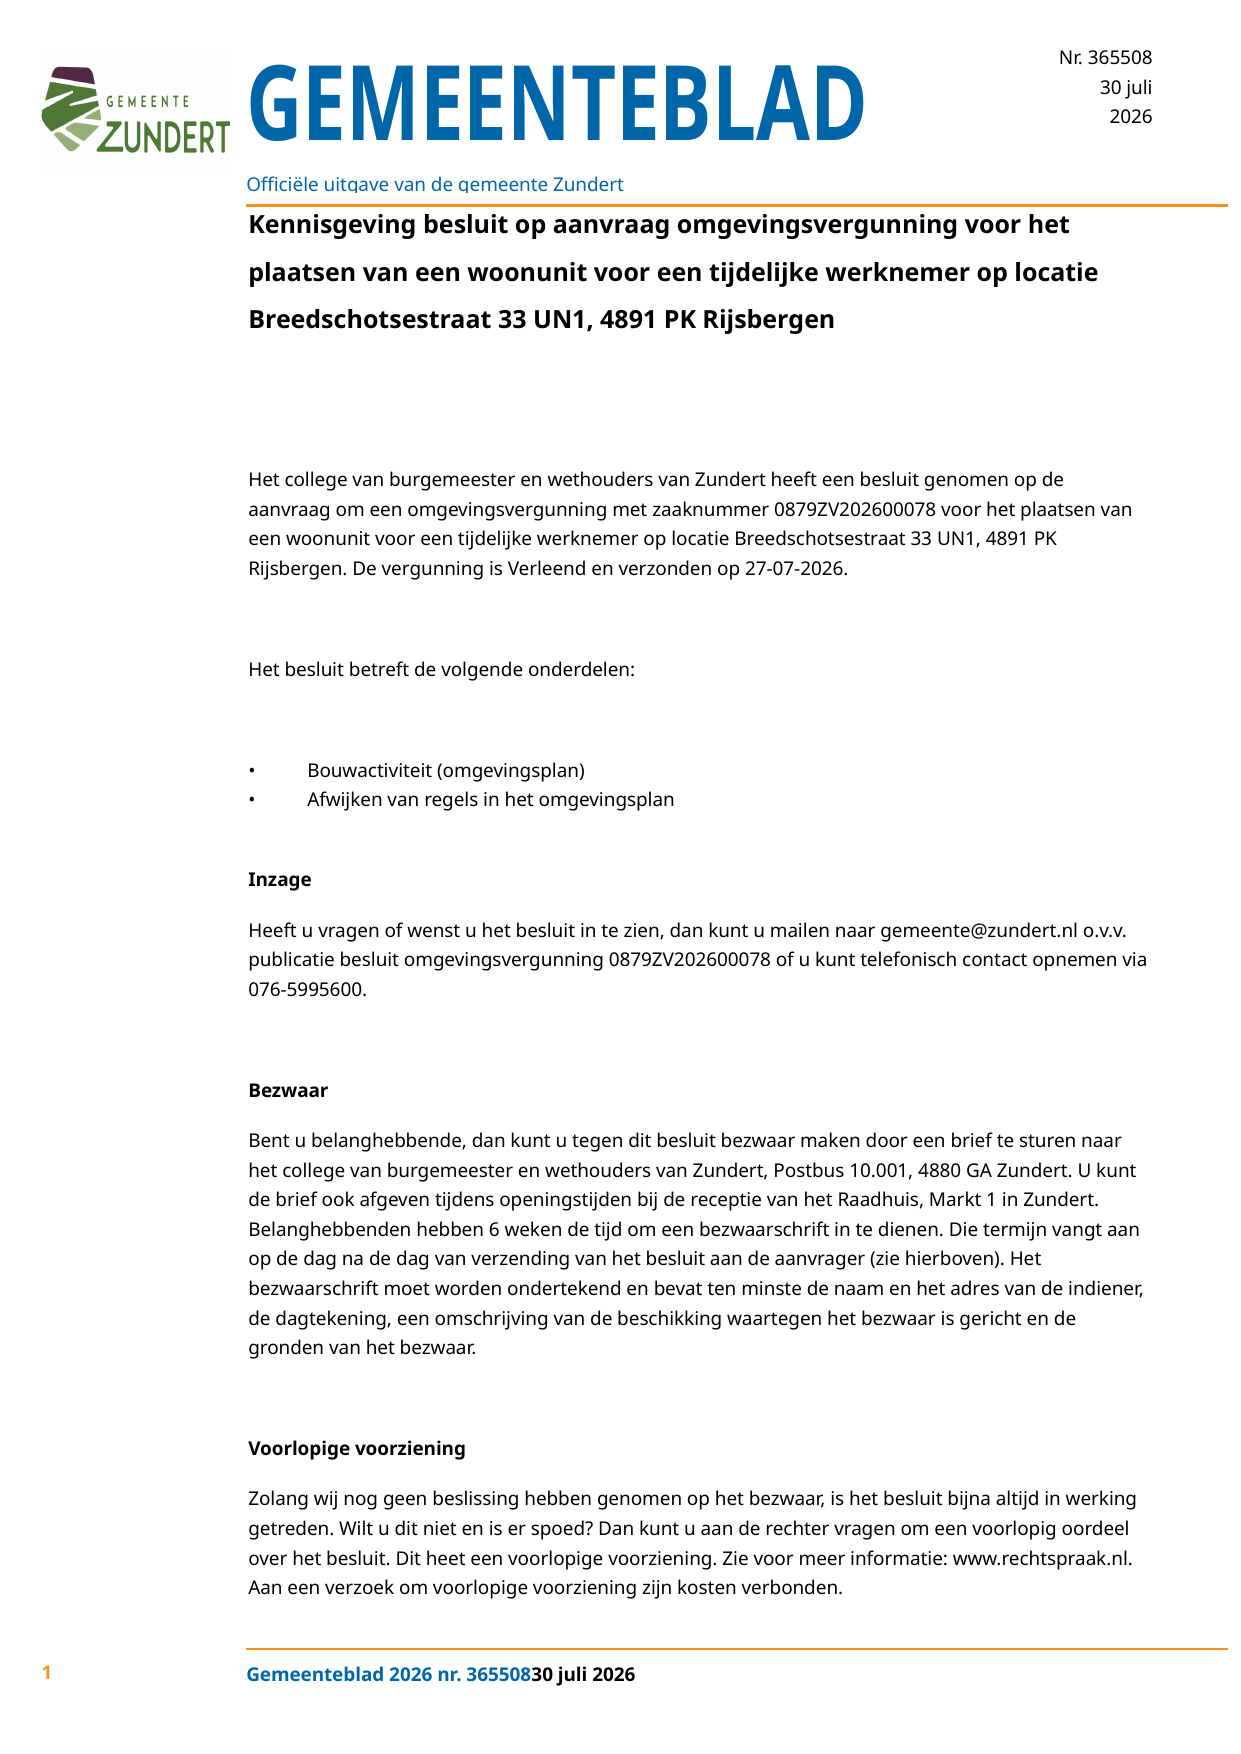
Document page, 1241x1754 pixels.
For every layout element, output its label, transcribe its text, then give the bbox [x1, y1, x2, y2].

text Kennisgeving besluit op aanvraag omgevingsvergunning voor het plaatsen van een woonunit voor een tijdelijke werknemer op locatie Breedschotsestraat 33 UN1, 4891 PK Rijsbergen [248, 207, 1152, 336]
list Afwijken van regels in het omgevingsplan [248, 786, 1152, 812]
text Het besluit betreft de volgende onderdelen: [248, 656, 1152, 682]
text Voorlopige voorziening [248, 1435, 1152, 1461]
text Inzage [248, 866, 1152, 892]
list Bouwactiviteit (omgevingsplan) [248, 757, 1152, 782]
text Het college van burgemeester en wethouders van Zundert heeft een besluit genomen op de aanvraag om een omgevingsvergunning met zaaknummer 0879ZV202600078 voor het plaatsen van een woonunit voor een tijdelijke werknemer op locatie Breedschotsestraat 33 UN1, 4891 PK Rijsbergen. De vergunning is Verleend en verzonden op 27-07-2026. [248, 466, 1152, 581]
text Zolang wij nog geen beslissing hebben genomen op het bezwaar, is het besluit bijna altijd in werking getreden. Wilt u dit niet en is er spoed? Dan kunt u aan de rechter vragen om een voorlopig oordeel over het besluit. Dit heet een voorlopige voorziening. Zie voor meer informatie: www.rechtspraak.nl. Aan een verzoek om voorlopige voorziening zijn kosten verbonden. [248, 1486, 1152, 1600]
text Bent u belanghebbende, dan kunt u tegen dit besluit bezwaar maken door een brief te sturen naar het college van burgemeester en wethouders van Zundert, Postbus 10.001, 4880 GA Zundert. U kunt de brief ook afgeven tijdens openingstijden bij de receptie van het Raadhuis, Markt 1 in Zundert. Belanghebbenden hebben 6 weken de tijd om een bezwaarschrift in te dienen. Die termijn vangt aan op de dag na de dag van verzending van het besluit aan de aanvrager (zie hierboven). Het bezwaarschrift moet worden ondertekend en bevat ten minste de naam en het adres van de indiener, de dagtekening, een omschrijving van de beschikking waartegen het bezwaar is gericht en de gronden van het bezwaar. [248, 1127, 1152, 1360]
text Heeft u vragen of wenst u het besluit in te zien, dan kunt u mailen naar gemeente@zundert.nl o.v.v. publicatie besluit omgevingsvergunning 0879ZV202600078 of u kunt telefonisch contact opnemen via 076-5995600. [248, 917, 1152, 1002]
picture [41, 47, 231, 172]
text Bezwaar [248, 1077, 1152, 1102]
